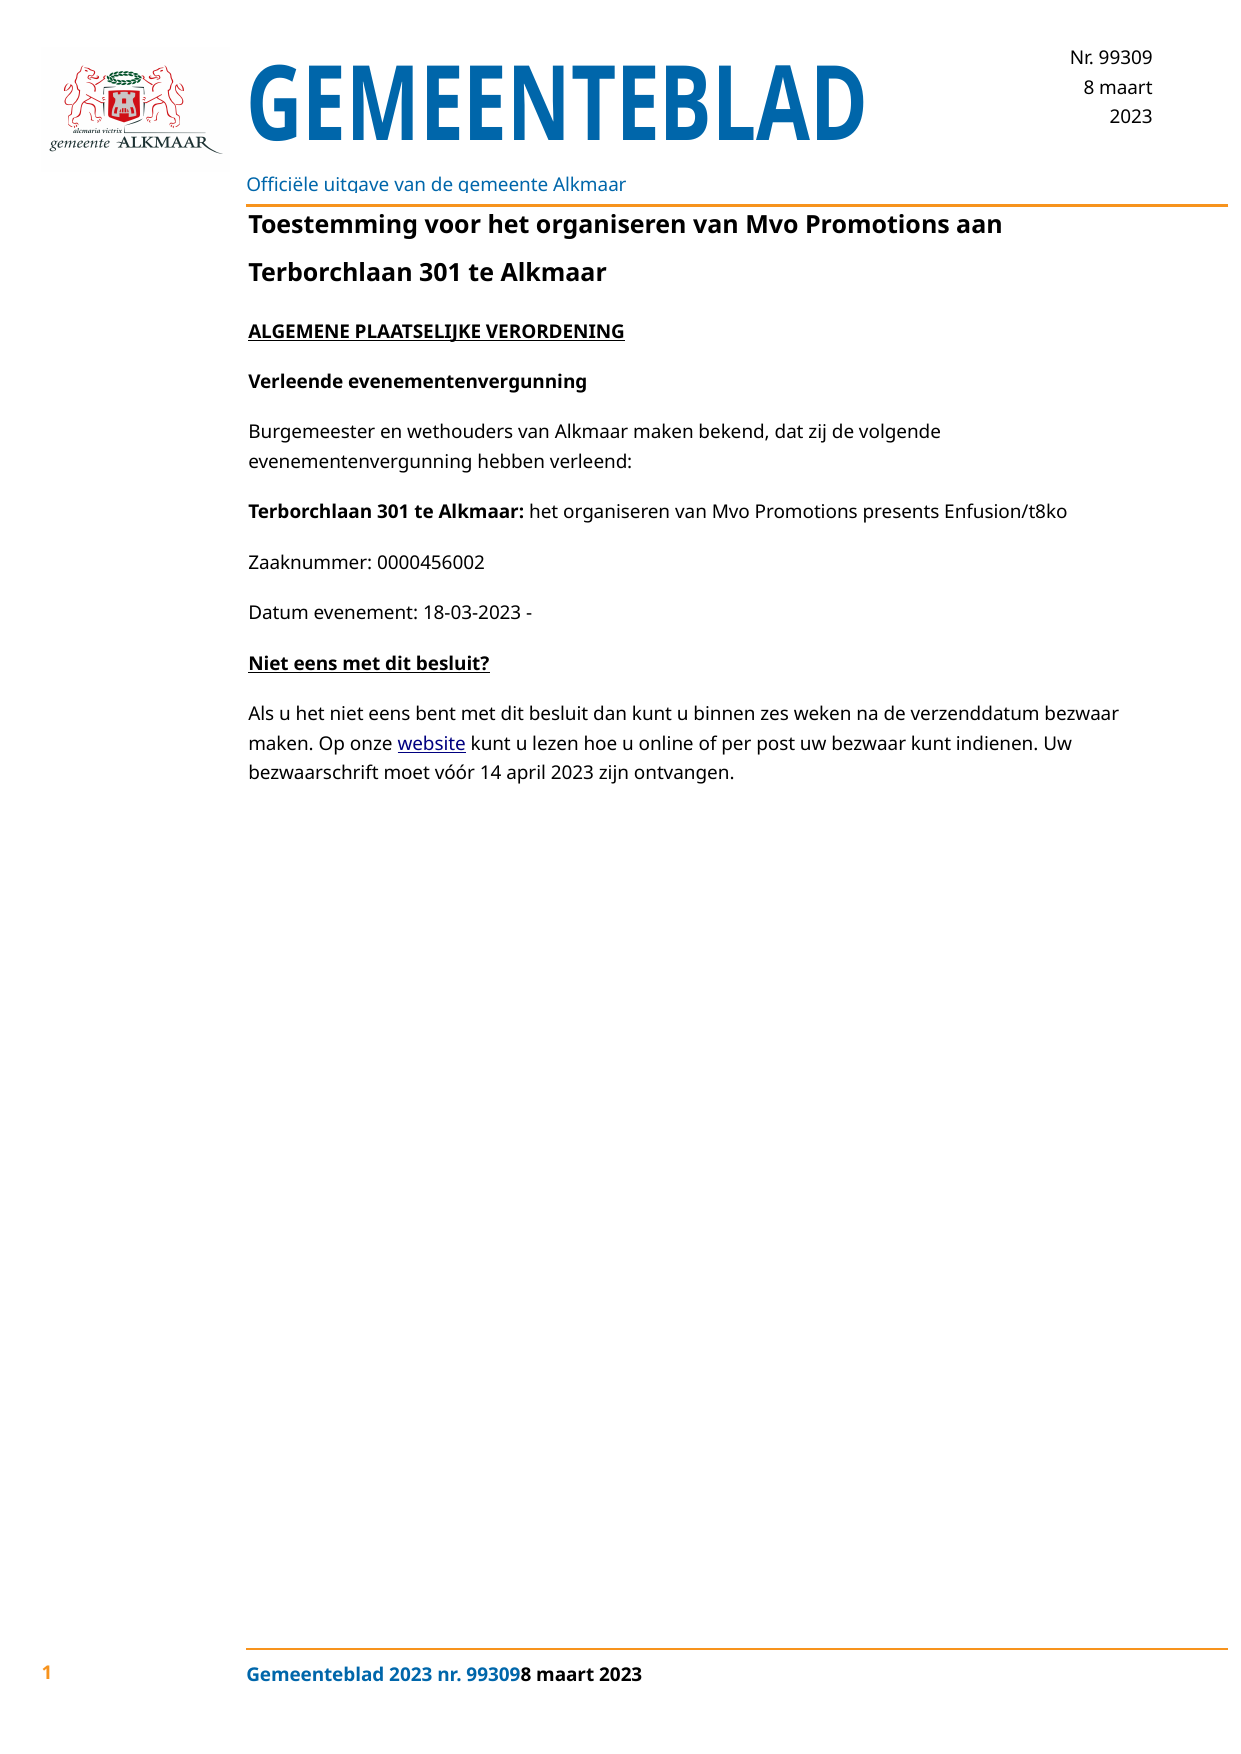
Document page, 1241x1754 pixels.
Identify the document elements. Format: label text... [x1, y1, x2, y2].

text ALGEMENE PLAATSELIJKE VERORDENING [248, 318, 1152, 344]
text Niet eens met dit besluit? [248, 650, 1152, 676]
text Burgemeester en wethouders van Alkmaar maken bekend, dat zij de volgende evenementenvergunning hebben verleend: [248, 419, 1152, 474]
text Verleende evenementenvergunning [248, 368, 1152, 394]
picture [41, 47, 231, 172]
text Zaaknummer: 0000456002 [248, 549, 1152, 575]
text Toestemming voor het organiseren van Mvo Promotions aan Terborchlaan 301 te Alkmaar [248, 207, 1152, 288]
text Als u het niet eens bent met dit besluit dan kunt u binnen zes weken na de verzenddatum bezwaar maken. Op onze website kunt u lezen hoe u online of per post uw bezwaar kunt indienen. Uw bezwaarschrift moet vóór 14 april 2023 zijn ontvangen. [248, 700, 1152, 785]
text Datum evenement: 18-03-2023 - [248, 599, 1152, 625]
text Terborchlaan 301 te Alkmaar: het organiseren van Mvo Promotions presents Enfusion/t8ko [248, 499, 1152, 524]
